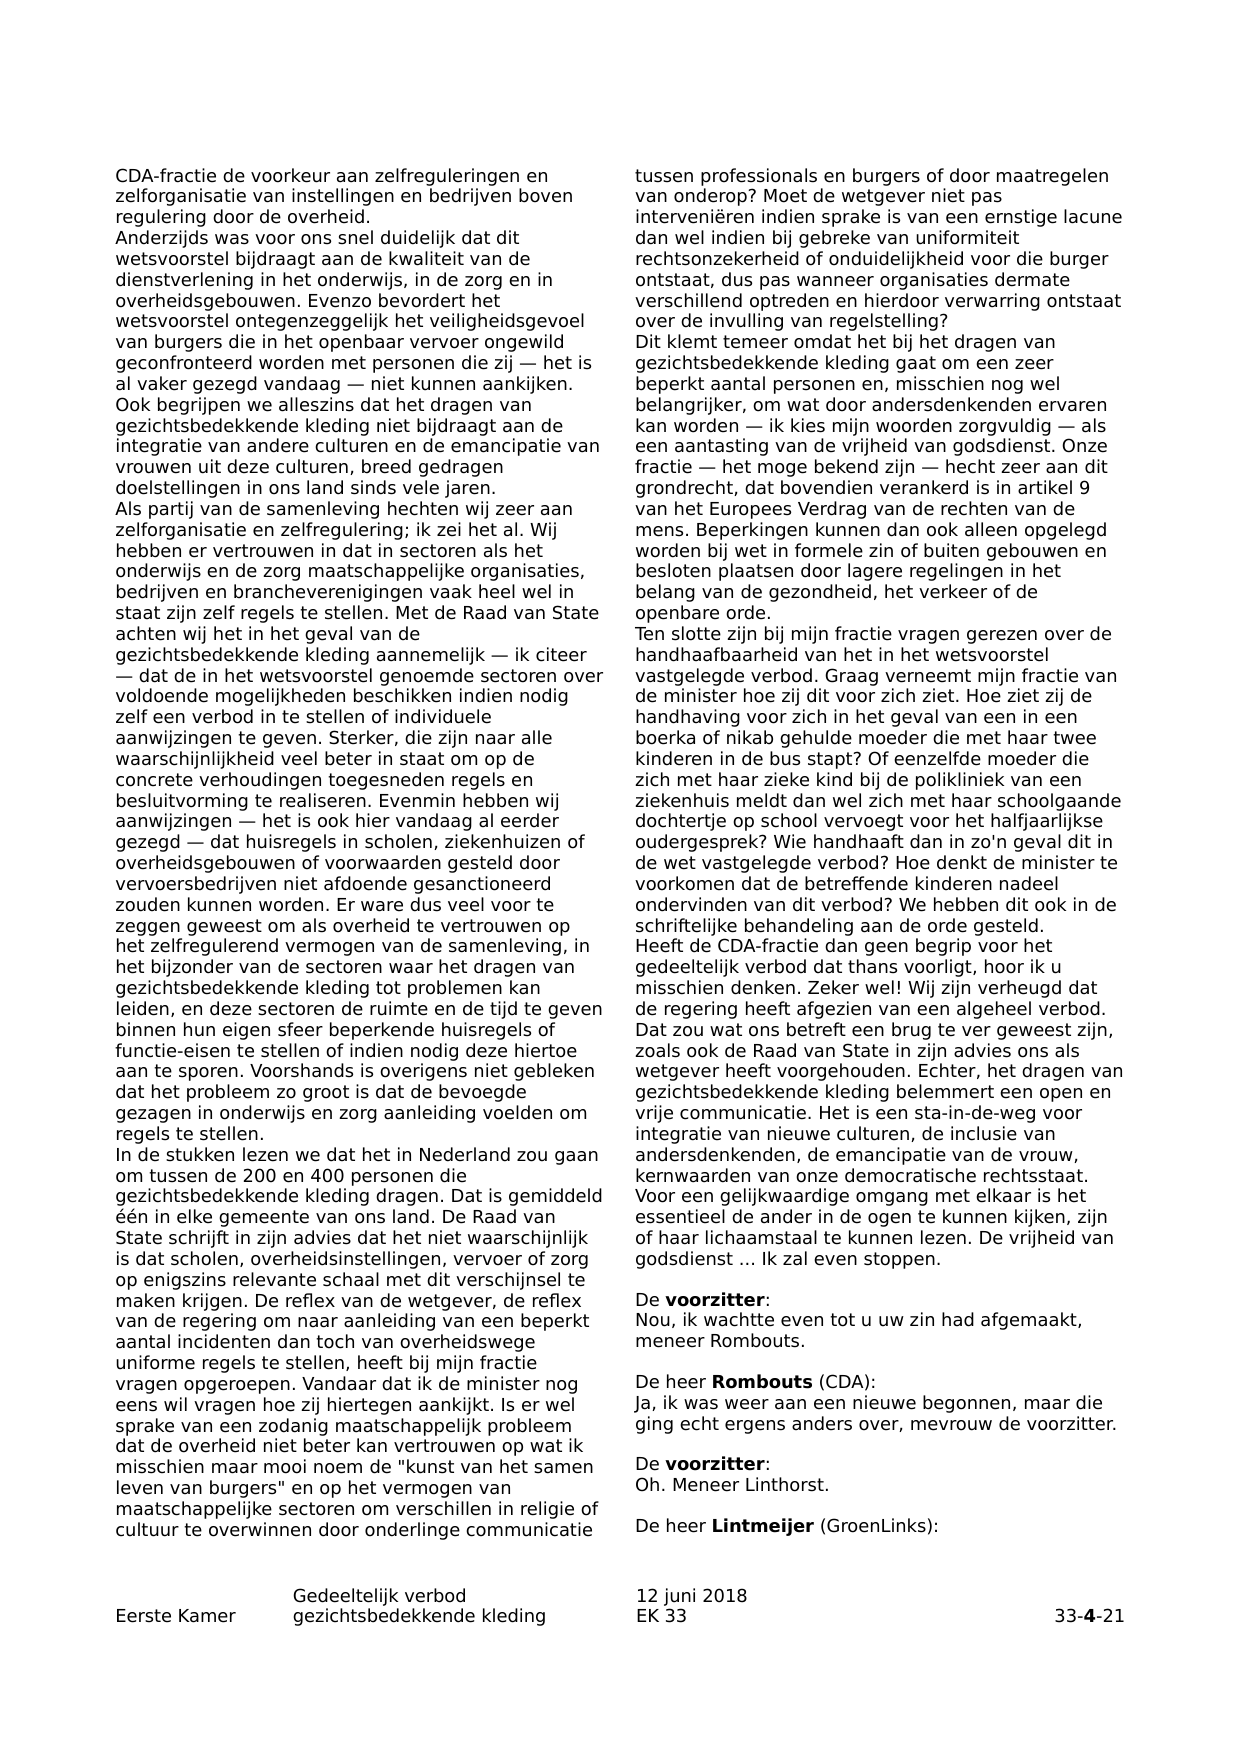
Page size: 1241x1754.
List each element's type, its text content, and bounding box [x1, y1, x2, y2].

text In de stukken lezen we dat het in Nederland zou gaan om tussen de 200 en 400 personen die gezichtsbedekkende kleding dragen. Dat is gemiddeld één in elke gemeente van ons land. De Raad van State schrijft in zijn advies dat het niet waarschijnlijk is dat scholen, overheidsinstellingen, vervoer of zorg op enigszins relevante schaal met dit verschijnsel te maken krijgen. De reflex van de wetgever, de reflex van de regering om naar aanleiding van een beperkt aantal incidenten dan toch van overheidswege uniforme regels te stellen, heeft bij mijn fractie vragen opgeroepen. Vandaar dat ik de minister nog eens wil vragen hoe zij hiertegen aankijkt. Is er wel sprake van een zodanig maatschappelijk probleem dat de overheid niet beter kan vertrouwen op wat ik misschien maar mooi noem de "kunst van het samen leven van burgers" en op het vermogen van maatschappelijke sectoren om verschillen in religie of cultuur te overwinnen door onderlinge communicatie [115, 1144, 605, 1540]
text Heeft de CDA-fractie dan geen begrip voor het gedeeltelijk verbod dat thans voorligt, hoor ik u misschien denken. Zeker wel! Wij zijn verheugd dat de regering heeft afgezien van een algeheel verbod. Dat zou wat ons betreft een brug te ver geweest zijn, zoals ook de Raad van State in zijn advies ons als wetgever heeft voorgehouden. Echter, het dragen van gezichtsbedekkende kleding belemmert een open en vrije communicatie. Het is een sta-in-de-weg voor integratie van nieuwe culturen, de inclusie van andersdenkenden, de emancipatie van de vrouw, kernwaarden van onze democratische rechtsstaat. [635, 936, 1125, 1186]
text Voor een gelijkwaardige omgang met elkaar is het essentieel de ander in de ogen te kunnen kijken, zijn of haar lichaamstaal te kunnen lezen. De vrijheid van godsdienst ... Ik zal even stoppen. [635, 1186, 1125, 1269]
text tussen professionals en burgers of door maatregelen van onderop? Moet de wetgever niet pas interveniëren indien sprake is van een ernstige lacune dan wel indien bij gebreke van uniformiteit rechtsonzekerheid of onduidelijkheid voor die burger ontstaat, dus pas wanneer organisaties dermate verschillend optreden en hierdoor verwarring ontstaat over de invulling van regelstelling? [635, 165, 1125, 332]
text De voorzitter: [635, 1454, 1125, 1475]
text CDA-fractie de voorkeur aan zelfreguleringen en zelforganisatie van instellingen en bedrijven boven regulering door de overheid. [115, 165, 605, 228]
text Anderzijds was voor ons snel duidelijk dat dit wetsvoorstel bijdraagt aan de kwaliteit van de dienstverlening in het onderwijs, in de zorg en in overheidsgebouwen. Evenzo bevordert het wetsvoorstel ontegenzeggelijk het veiligheidsgevoel van burgers die in het openbaar vervoer ongewild geconfronteerd worden met personen die zij — het is al vaker gezegd vandaag — niet kunnen aankijken. Ook begrijpen we alleszins dat het dragen van gezichtsbedekkende kleding niet bijdraagt aan de integratie van andere culturen en de emancipatie van vrouwen uit deze culturen, breed gedragen doelstellingen in ons land sinds vele jaren. [115, 228, 605, 499]
text De heer Lintmeijer (GroenLinks): [635, 1516, 1125, 1537]
text Ja, ik was weer aan een nieuwe begonnen, maar die ging echt ergens anders over, mevrouw de voorzitter. [635, 1393, 1125, 1434]
text Oh. Meneer Linthorst. [635, 1475, 1125, 1496]
text Als partij van de samenleving hechten wij zeer aan zelforganisatie en zelfregulering; ik zei het al. Wij hebben er vertrouwen in dat in sectoren als het onderwijs en de zorg maatschappelijke organisaties, bedrijven en brancheverenigingen vaak heel wel in staat zijn zelf regels te stellen. Met de Raad van State achten wij het in het geval van de gezichtsbedekkende kleding aannemelijk — ik citeer — dat de in het wetsvoorstel genoemde sectoren over voldoende mogelijkheden beschikken indien nodig zelf een verbod in te stellen of individuele aanwijzingen te geven. Sterker, die zijn naar alle waarschijnlijkheid veel beter in staat om op de concrete verhoudingen toegesneden regels en besluitvorming te realiseren. Evenmin hebben wij aanwijzingen — het is ook hier vandaag al eerder gezegd — dat huisregels in scholen, ziekenhuizen of overheidsgebouwen of voorwaarden gesteld door vervoersbedrijven niet afdoende gesanctioneerd zouden kunnen worden. Er ware dus veel voor te zeggen geweest om als overheid te vertrouwen op het zelfregulerend vermogen van de samenleving, in het bijzonder van de sectoren waar het dragen van gezichtsbedekkende kleding tot problemen kan leiden, en deze sectoren de ruimte en de tijd te geven binnen hun eigen sfeer beperkende huisregels of functie-eisen te stellen of indien nodig deze hiertoe aan te sporen. Voorshands is overigens niet gebleken dat het probleem zo groot is dat de bevoegde gezagen in onderwijs en zorg aanleiding voelden om regels te stellen. [115, 499, 605, 1144]
text Ten slotte zijn bij mijn fractie vragen gerezen over de handhaafbaarheid van het in het wetsvoorstel vastgelegde verbod. Graag verneemt mijn fractie van de minister hoe zij dit voor zich ziet. Hoe ziet zij de handhaving voor zich in het geval van een in een boerka of nikab gehulde moeder die met haar twee kinderen in de bus stapt? Of eenzelfde moeder die zich met haar zieke kind bij de polikliniek van een ziekenhuis meldt dan wel zich met haar schoolgaande dochtertje op school vervoegt voor het halfjaarlijkse oudergesprek? Wie handhaaft dan in zo'n geval dit in de wet vastgelegde verbod? Hoe denkt de minister te voorkomen dat de betreffende kinderen nadeel ondervinden van dit verbod? We hebben dit ook in de schriftelijke behandeling aan de orde gesteld. [635, 624, 1125, 936]
text De voorzitter: [635, 1289, 1125, 1310]
text De heer Rombouts (CDA): [635, 1372, 1125, 1393]
text Nou, ik wachtte even tot u uw zin had afgemaakt, meneer Rombouts. [635, 1310, 1125, 1352]
text Dit klemt temeer omdat het bij het dragen van gezichtsbedekkende kleding gaat om een zeer beperkt aantal personen en, misschien nog wel belangrijker, om wat door andersdenkenden ervaren kan worden — ik kies mijn woorden zorgvuldig — als een aantasting van de vrijheid van godsdienst. Onze fractie — het moge bekend zijn — hecht zeer aan dit grondrecht, dat bovendien verankerd is in artikel 9 van het Europees Verdrag van de rechten van de mens. Beperkingen kunnen dan ook alleen opgelegd worden bij wet in formele zin of buiten gebouwen en besloten plaatsen door lagere regelingen in het belang van de gezondheid, het verkeer of de openbare orde. [635, 332, 1125, 624]
